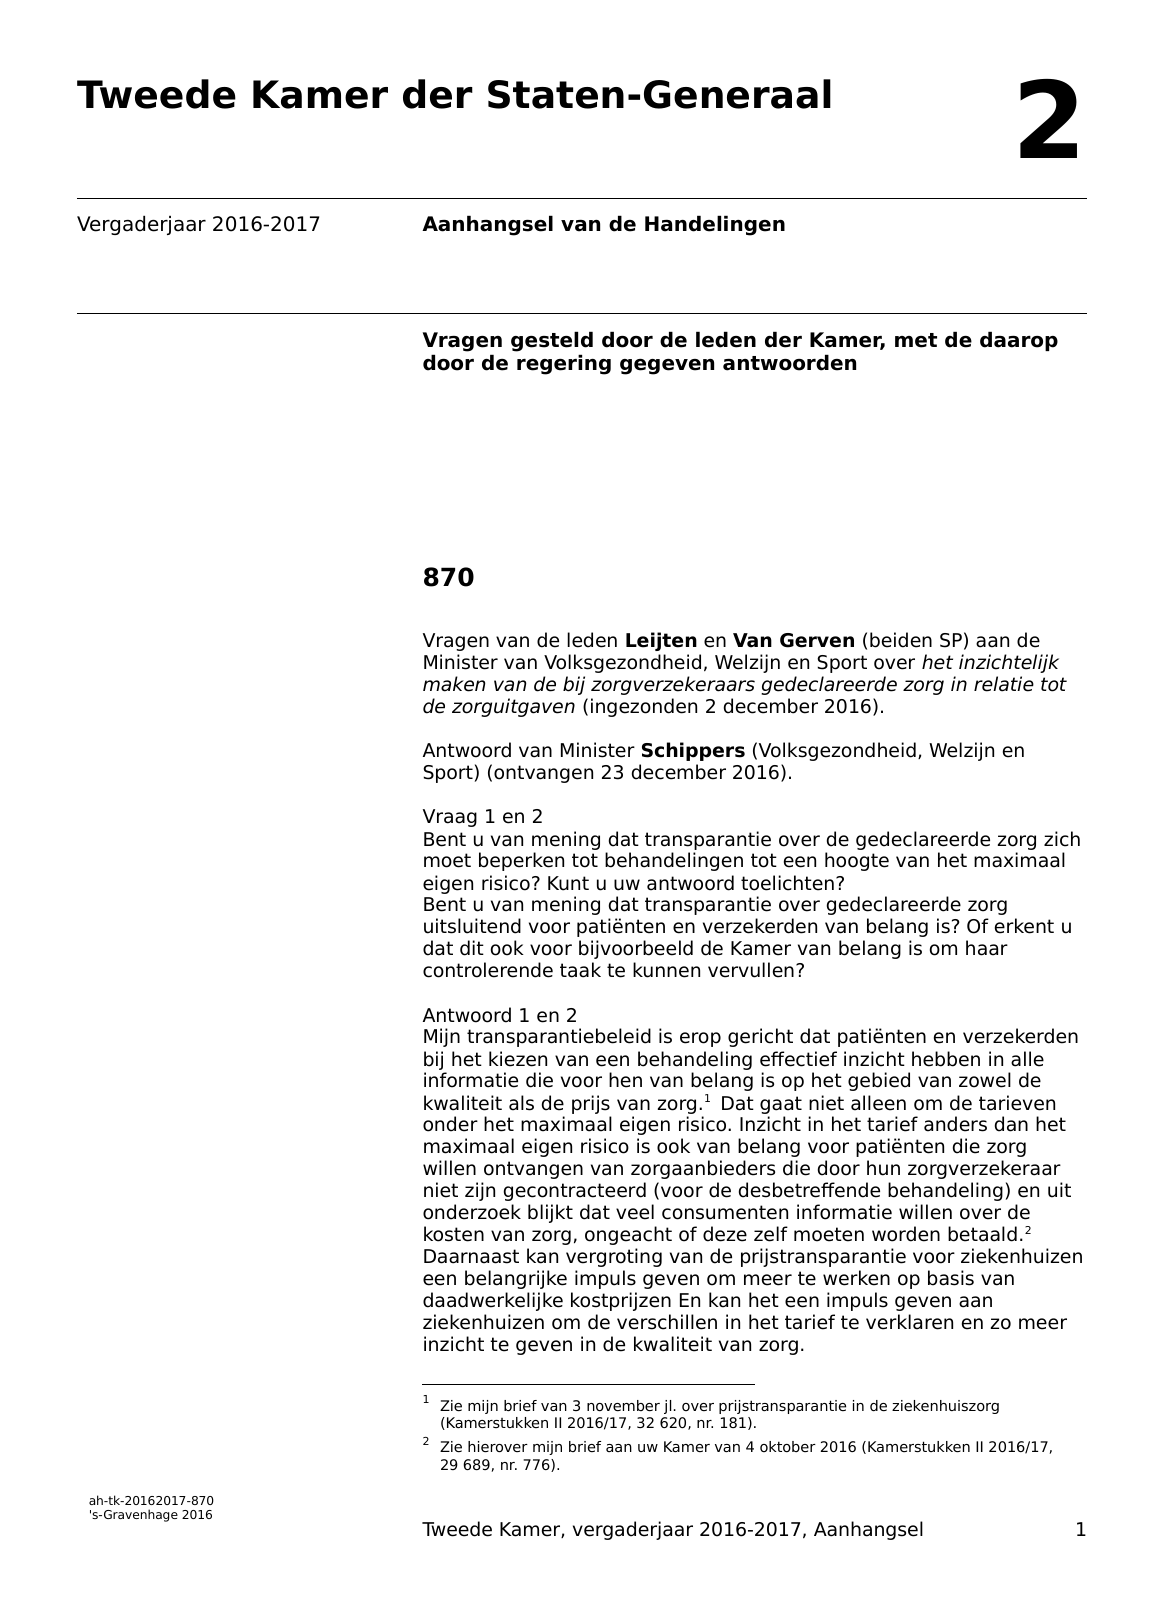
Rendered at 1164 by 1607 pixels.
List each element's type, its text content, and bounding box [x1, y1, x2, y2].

text Zie hierover mijn brief aan uw Kamer van 4 oktober 2016 (Kamerstukken II 2016/17, 29 689, nr. 776). [422, 1435, 1087, 1474]
table_cell Aanhangsel van de Handelingen [422, 199, 1087, 313]
text Bent u van mening dat transparantie over gedeclareerde zorg uitsluitend voor patiënten en verzekerden van belang is? Of erkent u dat dit ook voor bijvoorbeeld de Kamer van belang is om haar controlerende taak te kunnen vervullen? [422, 894, 1087, 982]
text Antwoord van Minister Schippers (Volksgezondheid, Welzijn en Sport) (ontvangen 23 december 2016). [422, 740, 1087, 784]
text ah-tk-20162017-870 [88, 1494, 323, 1508]
text 870 [422, 563, 1087, 592]
text 's-Gravenhage 2016 [88, 1508, 323, 1522]
text Zie mijn brief van 3 november jl. over prijstransparantie in de ziekenhuiszorg (Kamerstukken II 2016/17, 32 620, nr. 181). [422, 1393, 1087, 1432]
text Antwoord 1 en 2 [422, 1004, 1087, 1026]
table_cell [77, 314, 422, 375]
text Vraag 1 en 2 [422, 806, 1087, 828]
text Bent u van mening dat transparantie over de gedeclareerde zorg zich moet beperken tot behandelingen tot een hoogte van het maximaal eigen risico? Kunt u uw antwoord toelichten? [422, 828, 1087, 894]
text Vragen van de leden Leijten en Van Gerven (beiden SP) aan de Minister van Volksgezondheid, Welzijn en Sport over het inzichtelijk maken van de bij zorgverzekeraars gedeclareerde zorg in relatie tot de zorguitgaven (ingezonden 2 december 2016). [422, 630, 1087, 718]
table_header 2 [886, 59, 1087, 198]
table_header Tweede Kamer der Staten-Generaal [77, 59, 886, 198]
text Mijn transparantiebeleid is erop gericht dat patiënten en verzekerden bij het kiezen van een behandeling effectief inzicht hebben in alle informatie die voor hen van belang is op het gebied van zowel de kwaliteit als de prijs van zorg. Dat gaat niet alleen om de tarieven onder het maximaal eigen risico. Inzicht in het tarief anders dan het maximaal eigen risico is ook van belang voor patiënten die zorg willen ontvangen van zorgaanbieders die door hun zorgverzekeraar niet zijn gecontracteerd (voor de desbetreffende behandeling) en uit onderzoek blijkt dat veel consumenten informatie willen over de kosten van zorg, ongeacht of deze zelf moeten worden betaald. Daarnaast kan vergroting van de prijstransparantie voor ziekenhuizen een belangrijke impuls geven om meer te werken op basis van daadwerkelijke kostprijzen En kan het een impuls geven aan ziekenhuizen om de verschillen in het tarief te verklaren en zo meer inzicht te geven in de kwaliteit van zorg. [422, 1026, 1087, 1356]
table_cell Vragen gesteld door de leden der Kamer, met de daarop door de regering gegeven antwoorden [422, 314, 1087, 375]
table_cell Vergaderjaar 2016-2017 [77, 199, 422, 313]
